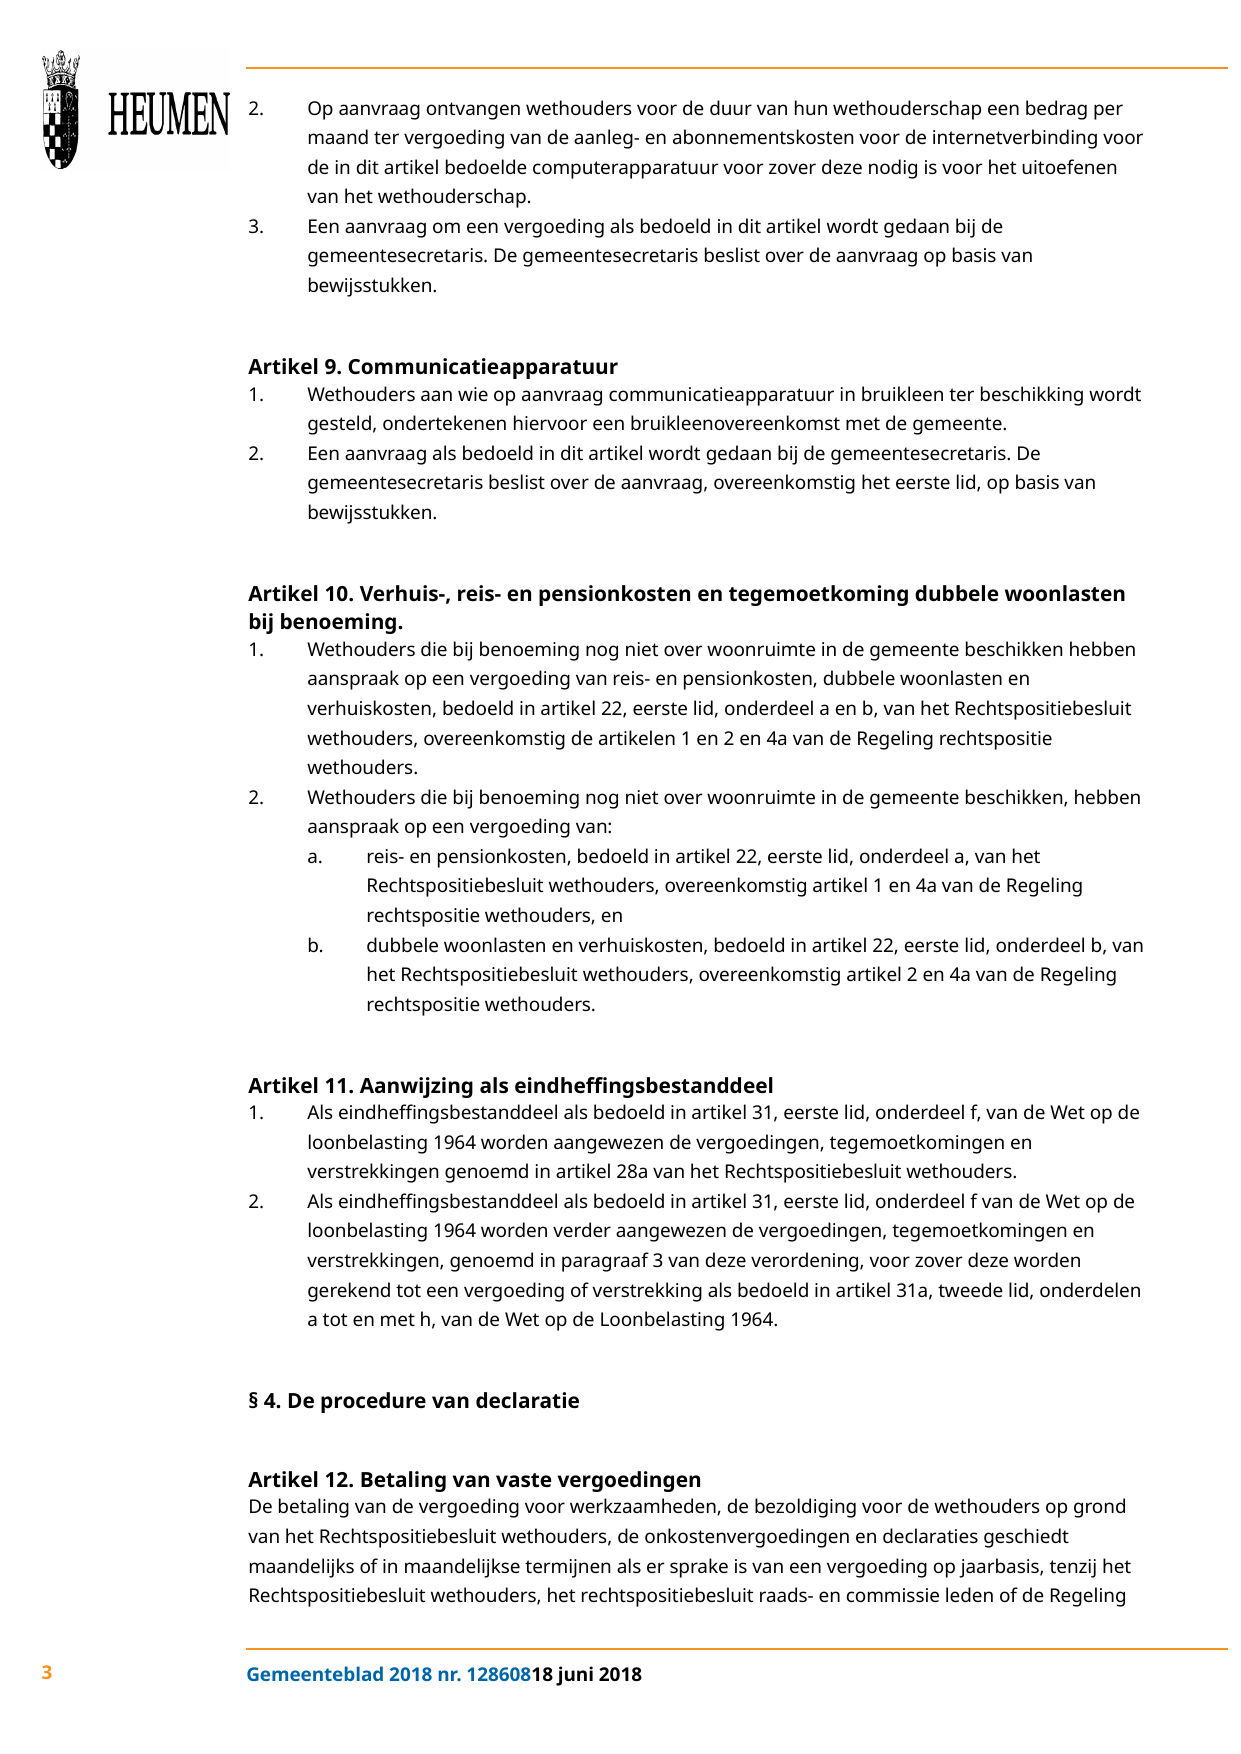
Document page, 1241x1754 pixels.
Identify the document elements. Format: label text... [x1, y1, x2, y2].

text Artikel 11. Aanwijzing als eindheffingsbestanddeel [248, 1071, 1152, 1099]
list Als eindheffingsbestanddeel als bedoeld in artikel 31, eerste lid, onderdeel f van de Wet op de loonbelasting 1964 worden verder aangewezen de vergoedingen, tegemoetkomingen en verstrekkingen, genoemd in paragraaf 3 van deze verordening, voor zover deze worden gerekend tot een vergoeding of verstrekking als bedoeld in artikel 31a, tweede lid, onderdelen a tot en met h, van de Wet op de Loonbelasting 1964. [248, 1188, 1152, 1332]
list Wethouders aan wie op aanvraag communicatieapparatuur in bruikleen ter beschikking wordt gesteld, ondertekenen hiervoor een bruikleenovereenkomst met de gemeente. [248, 381, 1152, 436]
list reis- en pensionkosten, bedoeld in artikel 22, eerste lid, onderdeel a, van het Rechtspositiebesluit wethouders, overeenkomstig artikel 1 en 4a van de Regeling rechtspositie wethouders, en [307, 843, 1152, 928]
list Op aanvraag ontvangen wethouders voor de duur van hun wethouderschap een bedrag per maand ter vergoeding van de aanleg- en abonnementskosten voor de internetverbinding voor de in dit artikel bedoelde computerapparatuur voor zover deze nodig is voor het uitoefenen van het wethouderschap. [248, 95, 1152, 209]
list dubbele woonlasten en verhuiskosten, bedoeld in artikel 22, eerste lid, onderdeel b, van het Rechtspositiebesluit wethouders, overeenkomstig artikel 2 en 4a van de Regeling rechtspositie wethouders. [307, 932, 1152, 1017]
list Als eindheffingsbestanddeel als bedoeld in artikel 31, eerste lid, onderdeel f, van de Wet op de loonbelasting 1964 worden aangewezen de vergoedingen, tegemoetkomingen en verstrekkingen genoemd in artikel 28a van het Rechtspositiebesluit wethouders. [248, 1099, 1152, 1184]
text Artikel 12. Betaling van vaste vergoedingen [248, 1465, 1152, 1494]
list Wethouders die bij benoeming nog niet over woonruimte in de gemeente beschikken, hebben aanspraak op een vergoeding van: [248, 784, 1152, 839]
text Artikel 9. Communicatieapparatuur [248, 352, 1152, 381]
text § 4. De procedure van declaratie [248, 1386, 1152, 1415]
text Artikel 10. Verhuis-, reis- en pensionkosten en tegemoetkoming dubbele woonlasten bij benoeming. [248, 579, 1152, 636]
list Een aanvraag als bedoeld in dit artikel wordt gedaan bij de gemeentesecretaris. De gemeentesecretaris beslist over de aanvraag, overeenkomstig het eerste lid, op basis van bewijsstukken. [248, 440, 1152, 525]
text De betaling van de vergoeding voor werkzaamheden, de bezoldiging voor de wethouders op grond van het Rechtspositiebesluit wethouders, de onkostenvergoedingen en declaraties geschiedt maandelijks of in maandelijkse termijnen als er sprake is van een vergoeding op jaarbasis, tenzij het Rechtspositiebesluit wethouders, het rechtspositiebesluit raads- en commissie leden of de Regeling [248, 1494, 1152, 1608]
list Een aanvraag om een vergoeding als bedoeld in dit artikel wordt gedaan bij de gemeentesecretaris. De gemeentesecretaris beslist over de aanvraag op basis van bewijsstukken. [248, 213, 1152, 298]
picture [41, 47, 231, 172]
list Wethouders die bij benoeming nog niet over woonruimte in de gemeente beschikken hebben aanspraak op een vergoeding van reis- en pensionkosten, dubbele woonlasten en verhuiskosten, bedoeld in artikel 22, eerste lid, onderdeel a en b, van het Rechtspositiebesluit wethouders, overeenkomstig de artikelen 1 en 2 en 4a van de Regeling rechtspositie wethouders. [248, 636, 1152, 780]
